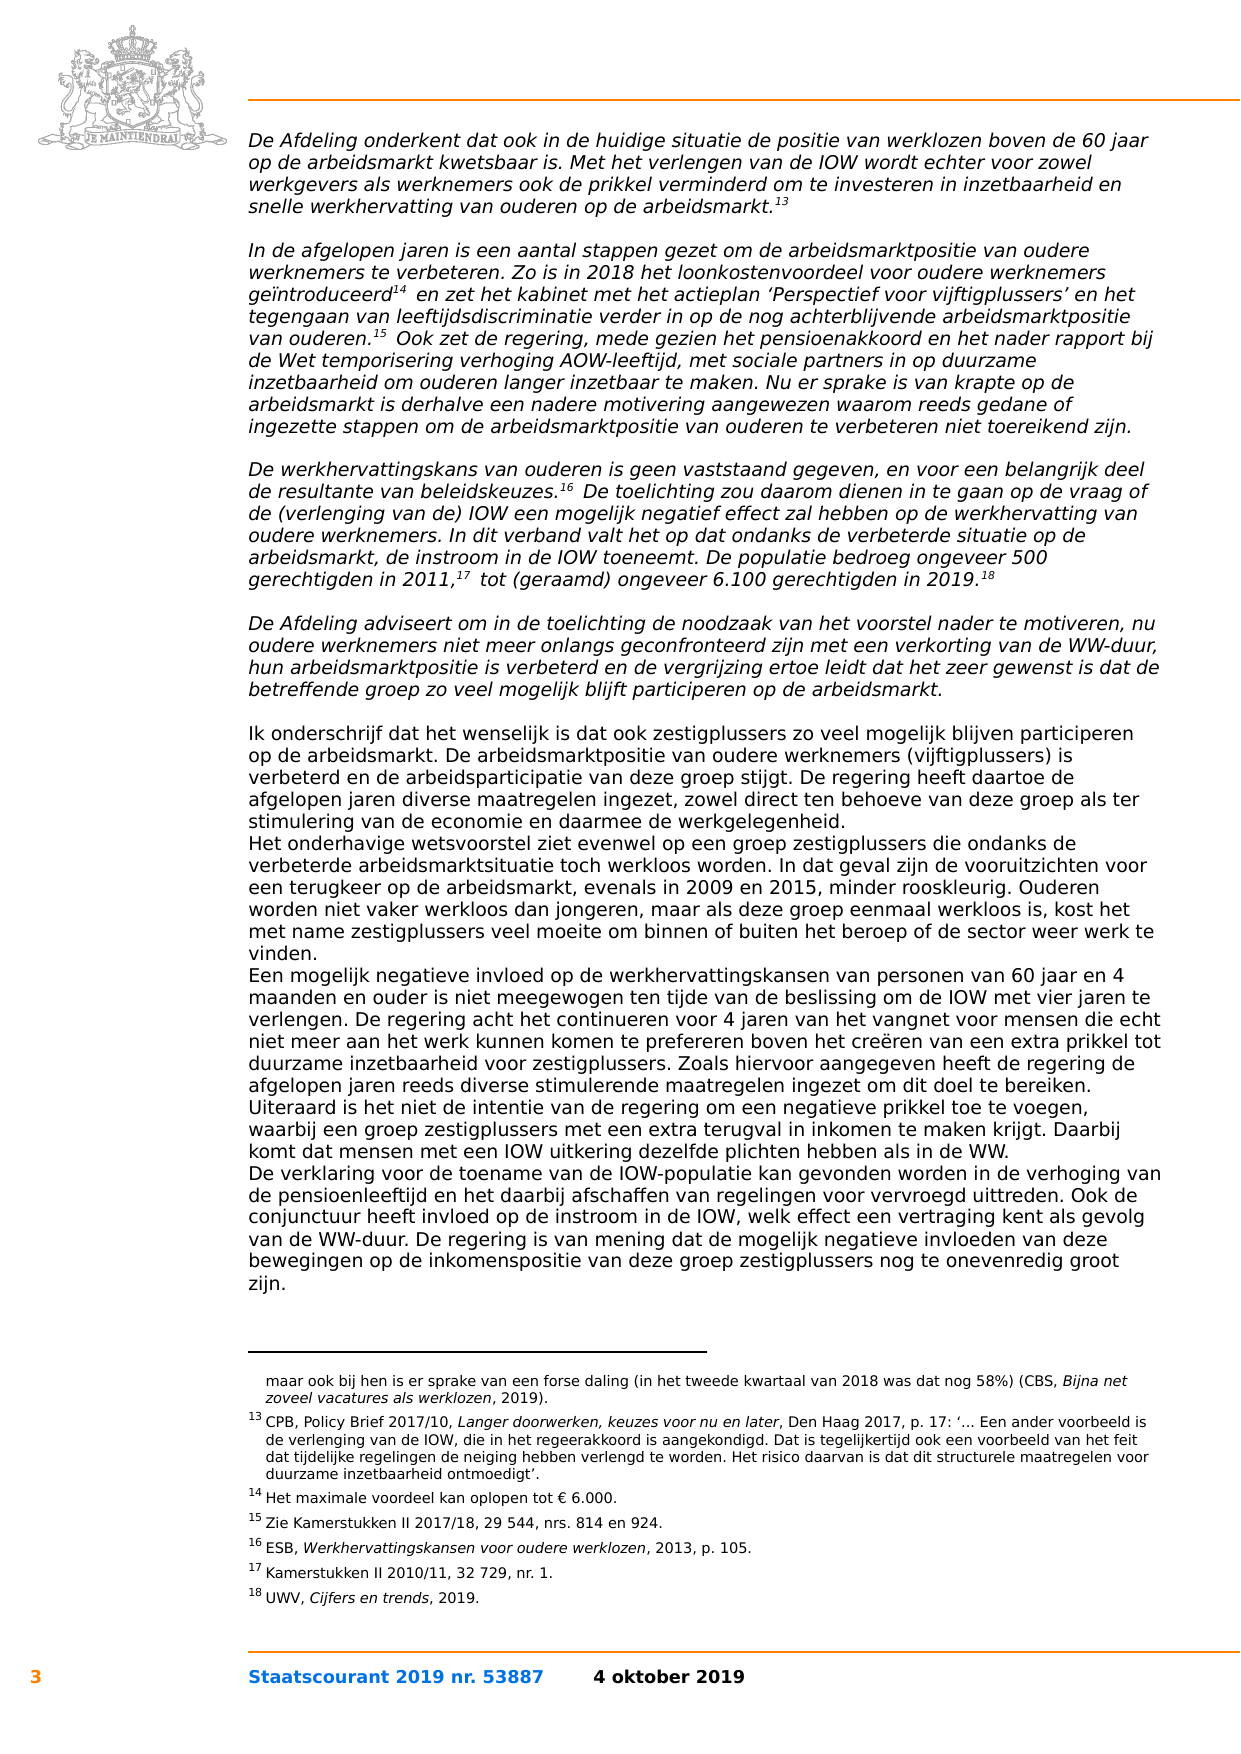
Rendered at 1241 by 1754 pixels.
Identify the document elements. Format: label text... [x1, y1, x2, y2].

text ESB, Werkhervattingskansen voor oudere werklozen, 2013, p. 105. [248, 1536, 1163, 1558]
text De Afdeling onderkent dat ook in de huidige situatie de positie van werklozen boven de 60 jaar op de arbeidsmarkt kwetsbaar is. Met het verlengen van de IOW wordt echter voor zowel werkgevers als werknemers ook de prikkel verminderd om te investeren in inzetbaarheid en snelle werkhervatting van ouderen op de arbeidsmarkt. [248, 130, 1163, 218]
text De werkhervattingskans van ouderen is geen vaststaand gegeven, en voor een belangrijk deel de resultante van beleidskeuzes. De toelichting zou daarom dienen in te gaan op de vraag of de (verlenging van de) IOW een mogelijk negatief effect zal hebben op de werkhervatting van oudere werknemers. In dit verband valt het op dat ondanks de verbeterde situatie op de arbeidsmarkt, de instroom in de IOW toeneemt. De populatie bedroeg ongeveer 500 gerechtigden in 2011, tot (geraamd) ongeveer 6.100 gerechtigden in 2019. [248, 459, 1163, 591]
text Het onderhavige wetsvoorstel ziet evenwel op een groep zestigplussers die ondanks de verbeterde arbeidsmarktsituatie toch werkloos worden. In dat geval zijn de vooruitzichten voor een terugkeer op de arbeidsmarkt, evenals in 2009 en 2015, minder rooskleurig. Ouderen worden niet vaker werkloos dan jongeren, maar als deze groep eenmaal werkloos is, kost het met name zestigplussers veel moeite om binnen of buiten het beroep of de sector weer werk te vinden. [248, 833, 1163, 965]
text Zie Kamerstukken II 2017/18, 29 544, nrs. 814 en 924. [248, 1511, 1163, 1533]
text Kamerstukken II 2010/11, 32 729, nr. 1. [248, 1561, 1163, 1583]
text CPB, Policy Brief 2017/10, Langer doorwerken, keuzes voor nu en later, Den Haag 2017, p. 17: ‘... Een ander voorbeeld is de verlenging van de IOW, die in het regeerakkoord is aangekondigd. Dat is tegelijkertijd ook een voorbeeld van het feit dat tijdelijke regelingen de neiging hebben verlengd te worden. Het risico daarvan is dat dit structurele maatregelen voor duurzame inzetbaarheid ontmoedigt’. [248, 1410, 1163, 1483]
text Ik onderschrijf dat het wenselijk is dat ook zestigplussers zo veel mogelijk blijven participeren op de arbeidsmarkt. De arbeidsmarktpositie van oudere werknemers (vijftigplussers) is verbeterd en de arbeidsparticipatie van deze groep stijgt. De regering heeft daartoe de afgelopen jaren diverse maatregelen ingezet, zowel direct ten behoeve van deze groep als ter stimulering van de economie en daarmee de werkgelegenheid. [248, 723, 1163, 833]
picture [38, 25, 227, 150]
text In de afgelopen jaren is een aantal stappen gezet om de arbeidsmarktpositie van oudere werknemers te verbeteren. Zo is in 2018 het loonkostenvoordeel voor oudere werknemers geïntroduceerd en zet het kabinet met het actieplan ‘Perspectief voor vijftigplussers’ en het tegengaan van leeftijdsdiscriminatie verder in op de nog achterblijvende arbeidsmarktpositie van ouderen. Ook zet de regering, mede gezien het pensioenakkoord en het nader rapport bij de Wet temporisering verhoging AOW-leeftijd, met sociale partners in op duurzame inzetbaarheid om ouderen langer inzetbaar te maken. Nu er sprake is van krapte op de arbeidsmarkt is derhalve een nadere motivering aangewezen waarom reeds gedane of ingezette stappen om de arbeidsmarktpositie van ouderen te verbeteren niet toereikend zijn. [248, 240, 1163, 437]
text De verklaring voor de toename van de IOW-populatie kan gevonden worden in de verhoging van de pensioenleeftijd en het daarbij afschaffen van regelingen voor vervroegd uittreden. Ook de conjunctuur heeft invloed op de instroom in de IOW, welk effect een vertraging kent als gevolg van de WW-duur. De regering is van mening dat de mogelijk negatieve invloeden van deze bewegingen op de inkomenspositie van deze groep zestigplussers nog te onevenredig groot zijn. [248, 1162, 1163, 1294]
text UWV, Cijfers en trends, 2019. [248, 1586, 1163, 1608]
text Een mogelijk negatieve invloed op de werkhervattingskansen van personen van 60 jaar en 4 maanden en ouder is niet meegewogen ten tijde van de beslissing om de IOW met vier jaren te verlengen. De regering acht het continueren voor 4 jaren van het vangnet voor mensen die echt niet meer aan het werk kunnen komen te prefereren boven het creëren van een extra prikkel tot duurzame inzetbaarheid voor zestigplussers. Zoals hiervoor aangegeven heeft de regering de afgelopen jaren reeds diverse stimulerende maatregelen ingezet om dit doel te bereiken. Uiteraard is het niet de intentie van de regering om een negatieve prikkel toe te voegen, waarbij een groep zestigplussers met een extra terugval in inkomen te maken krijgt. Daarbij komt dat mensen met een IOW uitkering dezelfde plichten hebben als in de WW. [248, 965, 1163, 1162]
text maar ook bij hen is er sprake van een forse daling (in het tweede kwartaal van 2018 was dat nog 58%) (CBS, Bijna net zoveel vacatures als werklozen, 2019). [248, 1373, 1163, 1407]
text Het maximale voordeel kan oplopen tot € 6.000. [248, 1486, 1163, 1508]
text De Afdeling adviseert om in de toelichting de noodzaak van het voorstel nader te motiveren, nu oudere werknemers niet meer onlangs geconfronteerd zijn met een verkorting van de WW-duur, hun arbeidsmarktpositie is verbeterd en de vergrijzing ertoe leidt dat het zeer gewenst is dat de betreffende groep zo veel mogelijk blijft participeren op de arbeidsmarkt. [248, 613, 1163, 701]
